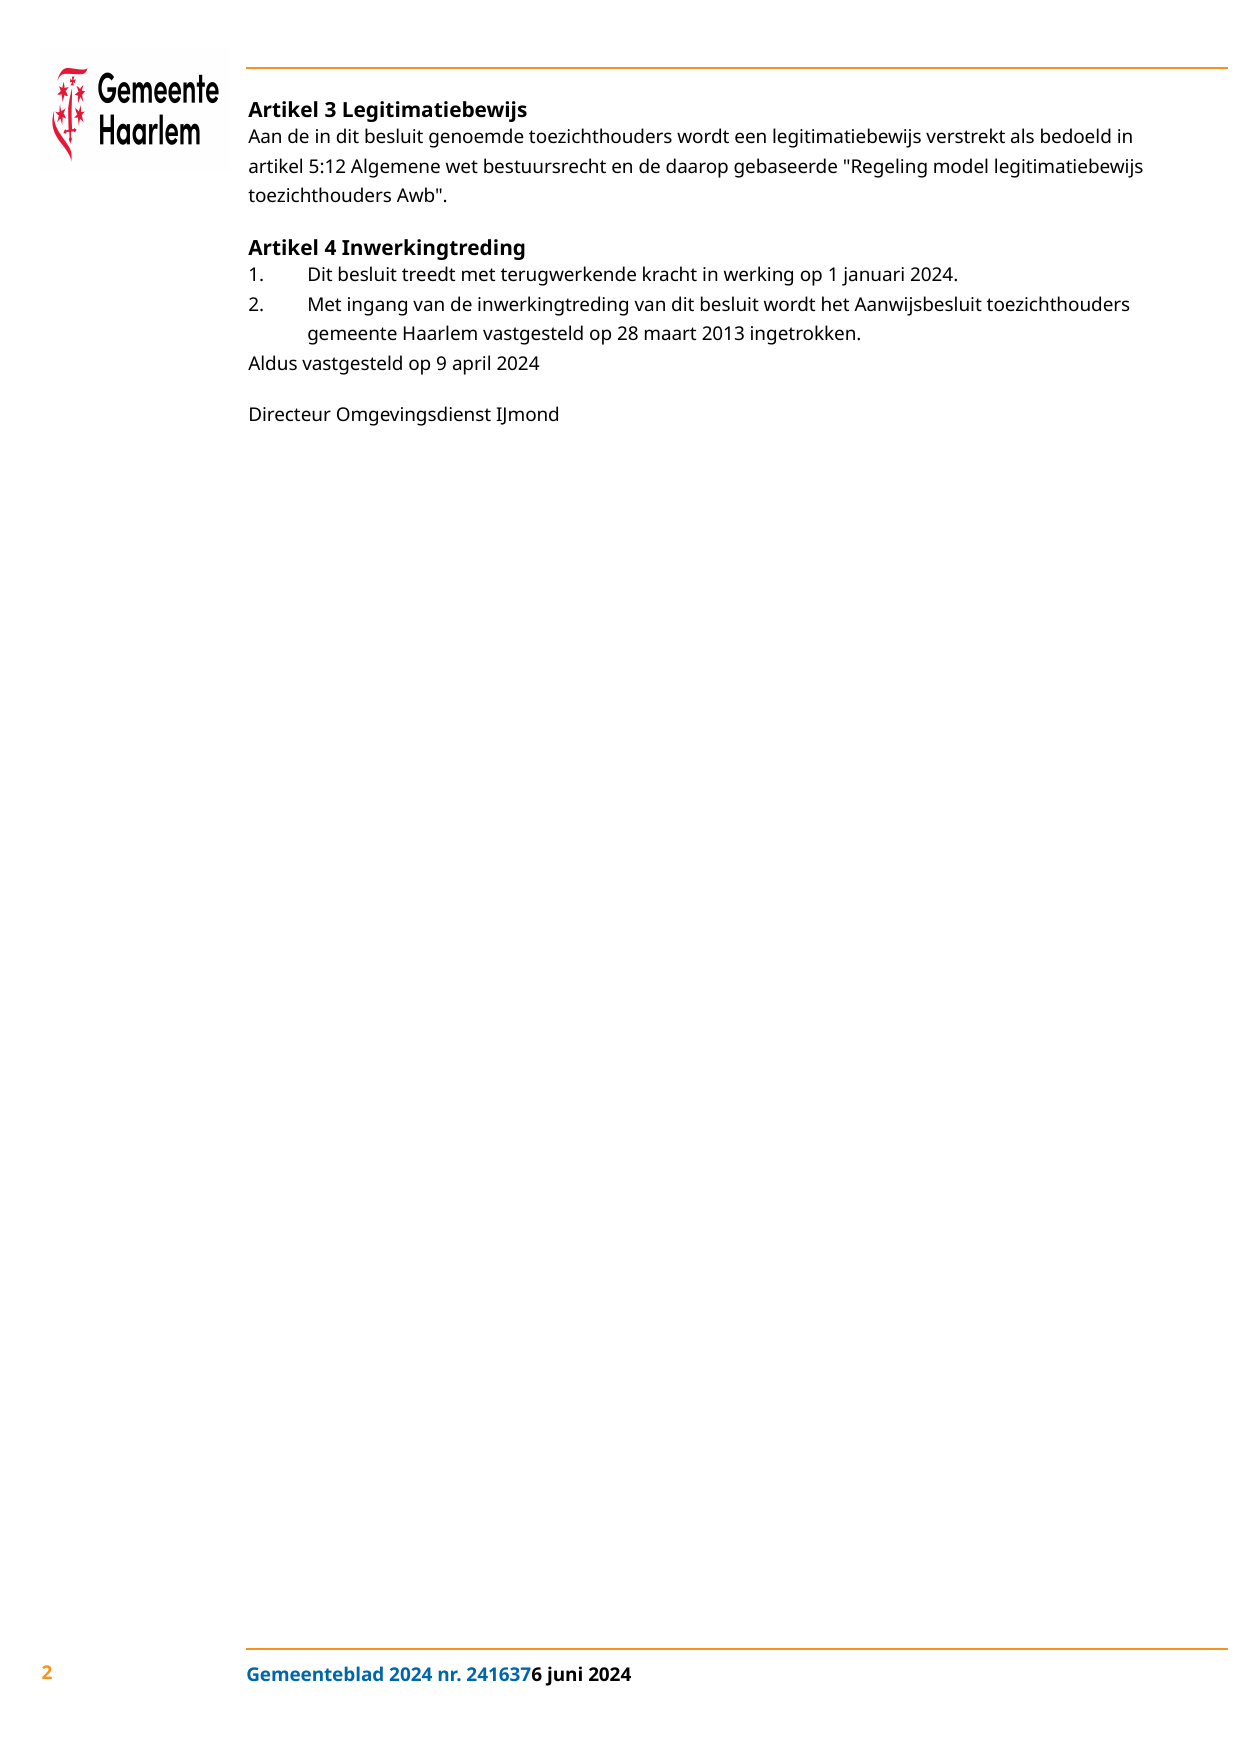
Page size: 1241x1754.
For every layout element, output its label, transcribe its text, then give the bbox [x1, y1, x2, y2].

text Artikel 3 Legitimatiebewijs [248, 95, 1152, 123]
text Aan de in dit besluit genoemde toezichthouders wordt een legitimatiebewijs verstrekt als bedoeld in artikel 5:12 Algemene wet bestuursrecht en de daarop gebaseerde "Regeling model legitimatiebewijs toezichthouders Awb". [248, 123, 1152, 208]
list Dit besluit treedt met terugwerkende kracht in werking op 1 januari 2024. [248, 261, 1152, 287]
text Aldus vastgesteld op 9 april 2024 [248, 350, 1152, 376]
text Artikel 4 Inwerkingtreding [248, 233, 1152, 261]
picture [41, 47, 231, 172]
list Met ingang van de inwerkingtreding van dit besluit wordt het Aanwijsbesluit toezichthouders gemeente Haarlem vastgesteld op 28 maart 2013 ingetrokken. [248, 291, 1152, 346]
text Directeur Omgevingsdienst IJmond [248, 401, 1152, 427]
